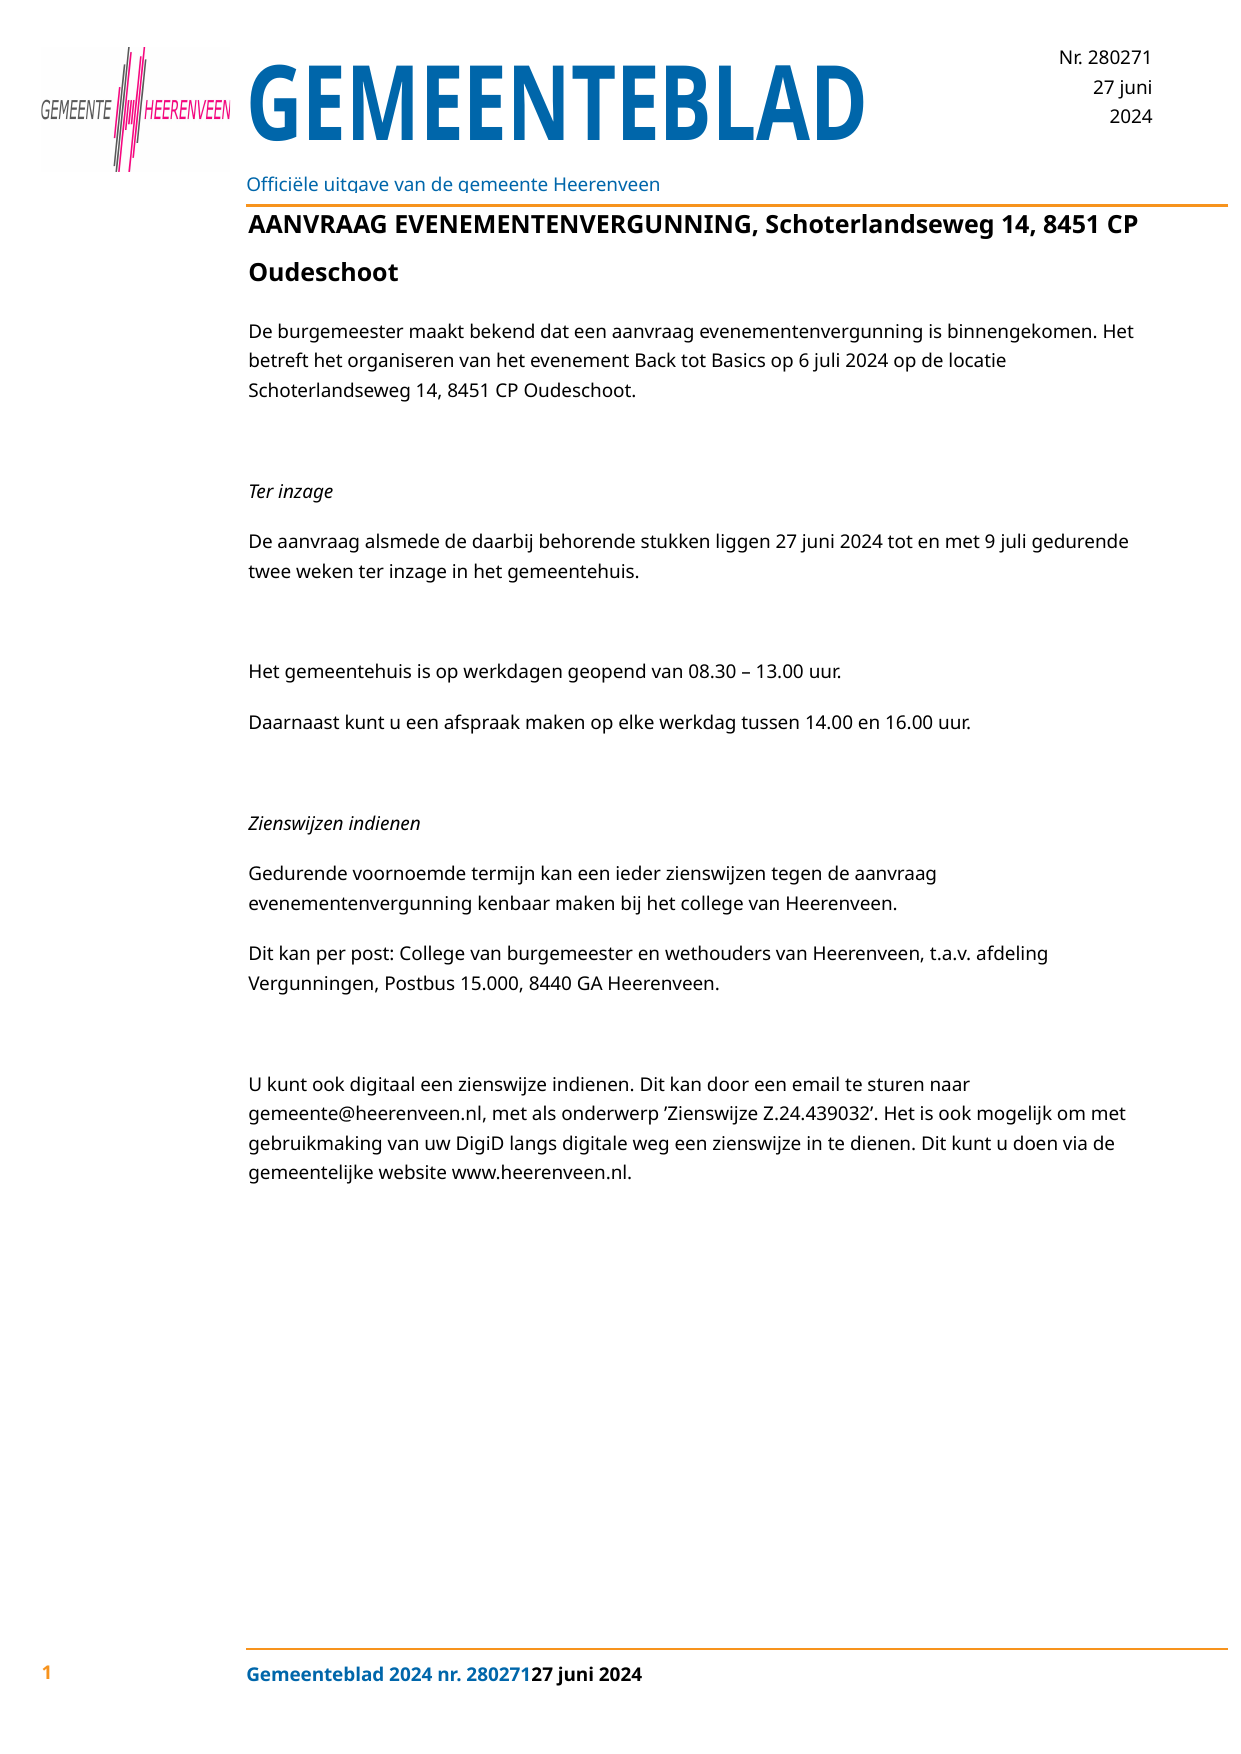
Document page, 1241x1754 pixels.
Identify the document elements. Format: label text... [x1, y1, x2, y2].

text Gedurende voornoemde termijn kan een ieder zienswijzen tegen de aanvraag evenementenvergunning kenbaar maken bij het college van Heerenveen. [248, 860, 1152, 916]
text U kunt ook digitaal een zienswijze indienen. Dit kan door een email te sturen naar gemeente@heerenveen.nl, met als onderwerp ’Zienswijze Z.24.439032’. Het is ook mogelijk om met gebruikmaking van uw DigiD langs digitale weg een zienswijze in te dienen. Dit kunt u doen via de gemeentelijke website www.heerenveen.nl. [248, 1071, 1152, 1185]
text De aanvraag alsmede de daarbij behorende stukken liggen 27 juni 2024 tot en met 9 juli gedurende twee weken ter inzage in het gemeentehuis. [248, 528, 1152, 584]
text De burgemeester maakt bekend dat een aanvraag evenementenvergunning is binnengekomen. Het betreft het organiseren van het evenement Back tot Basics op 6 juli 2024 op de locatie Schoterlandseweg 14, 8451 CP Oudeschoot. [248, 318, 1152, 403]
text Ter inzage [248, 478, 1152, 504]
text Dit kan per post: College van burgemeester en wethouders van Heerenveen, t.a.v. afdeling Vergunningen, Postbus 15.000, 8440 GA Heerenveen. [248, 940, 1152, 996]
text Zienswijzen indienen [248, 810, 1152, 836]
text Het gemeentehuis is op werkdagen geopend van 08.30 – 13.00 uur. [248, 659, 1152, 684]
text AANVRAAG EVENEMENTENVERGUNNING, Schoterlandseweg 14, 8451 CP Oudeschoot [248, 207, 1152, 288]
text Daarnaast kunt u een afspraak maken op elke werkdag tussen 14.00 en 16.00 uur. [248, 709, 1152, 735]
picture [41, 47, 231, 172]
